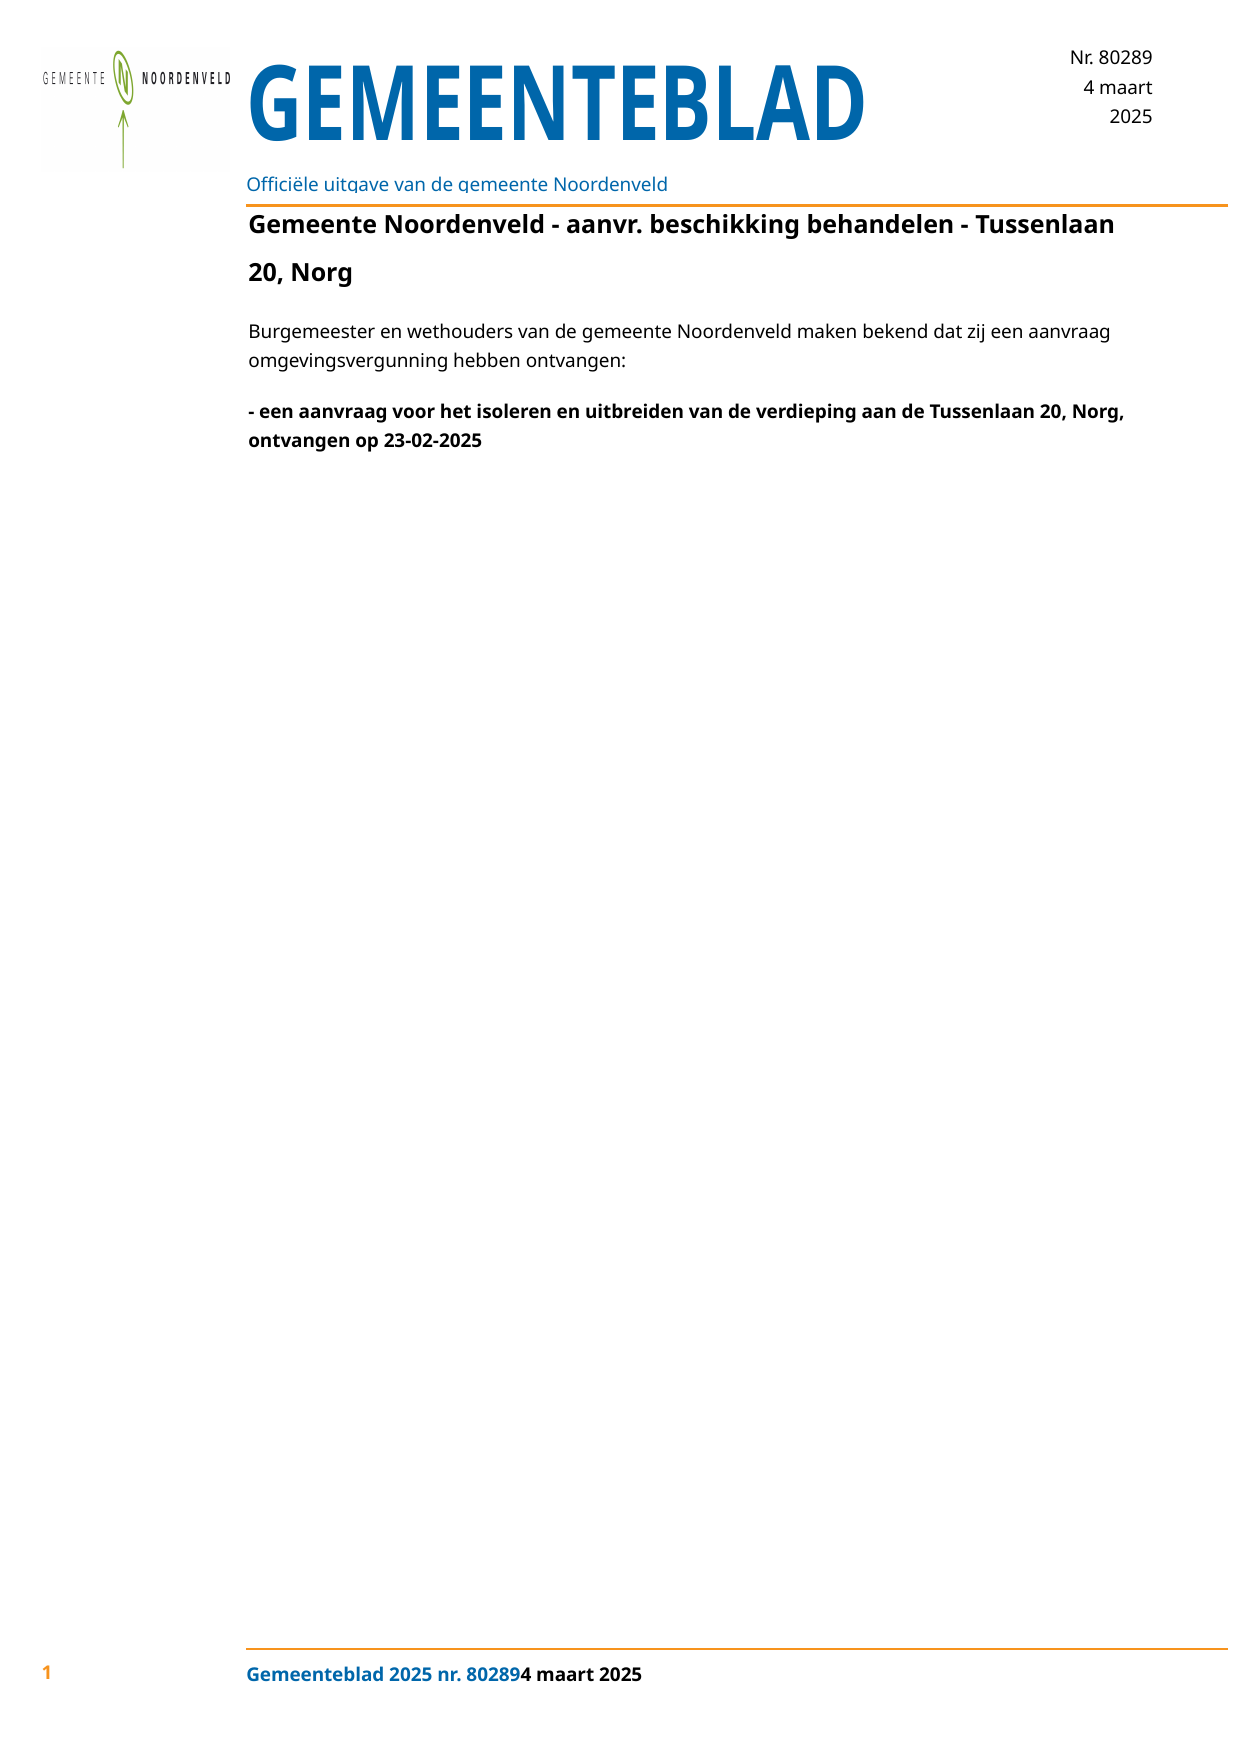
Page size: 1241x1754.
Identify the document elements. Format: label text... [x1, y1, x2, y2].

text - een aanvraag voor het isoleren en uitbreiden van de verdieping aan de Tussenlaan 20, Norg, ontvangen op 23-02-2025 [248, 398, 1152, 453]
text Burgemeester en wethouders van de gemeente Noordenveld maken bekend dat zij een aanvraag omgevingsvergunning hebben ontvangen: [248, 318, 1152, 373]
picture [41, 47, 231, 172]
text Gemeente Noordenveld - aanvr. beschikking behandelen - Tussenlaan 20, Norg [248, 207, 1152, 288]
